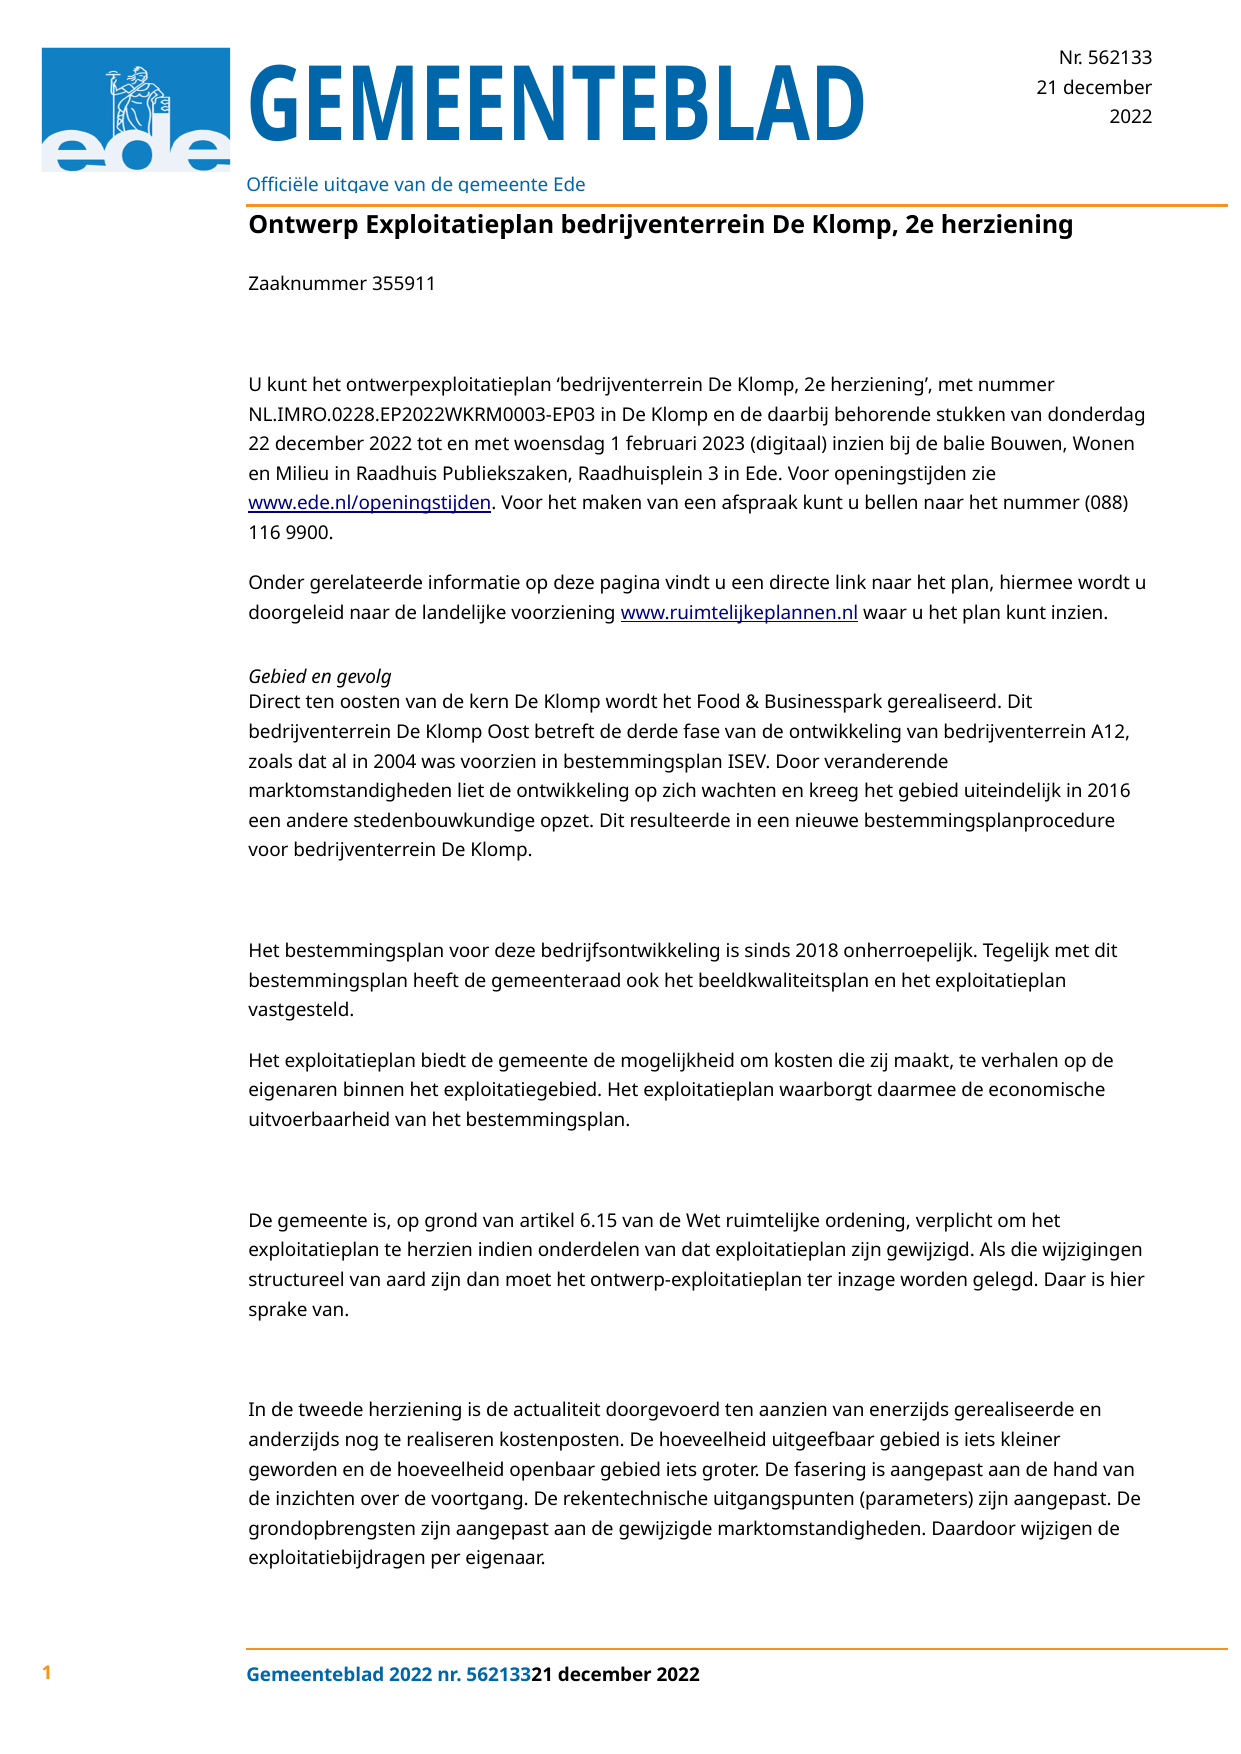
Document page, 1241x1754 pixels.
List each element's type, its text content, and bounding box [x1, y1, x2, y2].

text Het bestemmingsplan voor deze bedrijfsontwikkeling is sinds 2018 onherroepelijk. Tegelijk met dit bestemmingsplan heeft de gemeenteraad ook het beeldkwaliteitsplan en het exploitatieplan vastgesteld. [248, 937, 1152, 1022]
text In de tweede herziening is de actualiteit doorgevoerd ten aanzien van enerzijds gerealiseerde en anderzijds nog te realiseren kostenposten. De hoeveelheid uitgeefbaar gebied is iets kleiner geworden en de hoeveelheid openbaar gebied iets groter. De fasering is aangepast aan de hand van de inzichten over de voortgang. De rekentechnische uitgangspunten (parameters) zijn aangepast. De grondopbrengsten zijn aangepast aan de gewijzigde marktomstandigheden. Daardoor wijzigen de exploitatiebijdragen per eigenaar. [248, 1397, 1152, 1570]
text U kunt het ontwerpexploitatieplan ‘bedrijventerrein De Klomp, 2e herziening’, met nummer NL.IMRO.0228.EP2022WKRM0003-EP03 in De Klomp en de daarbij behorende stukken van donderdag 22 december 2022 tot en met woensdag 1 februari 2023 (digitaal) inzien bij de balie Bouwen, Wonen en Milieu in Raadhuis Publiekszaken, Raadhuisplein 3 in Ede. Voor openingstijden zie www.ede.nl/openingstijden. Voor het maken van een afspraak kunt u bellen naar het nummer (088) 116 9900. [248, 371, 1152, 545]
text De gemeente is, op grond van artikel 6.15 van de Wet ruimtelijke ordening, verplicht om het exploitatieplan te herzien indien onderdelen van dat exploitatieplan zijn gewijzigd. Als die wijzigingen structureel van aard zijn dan moet het ontwerp-exploitatieplan ter inzage worden gelegd. Daar is hier sprake van. [248, 1207, 1152, 1322]
text Het exploitatieplan biedt de gemeente de mogelijkheid om kosten die zij maakt, te verhalen op de eigenaren binnen het exploitatiegebied. Het exploitatieplan waarborgt daarmee de economische uitvoerbaarheid van het bestemmingsplan. [248, 1047, 1152, 1132]
text Ontwerp Exploitatieplan bedrijventerrein De Klomp, 2e herziening [248, 207, 1152, 241]
text Zaaknummer 355911 [248, 270, 1152, 296]
text Direct ten oosten van de kern De Klomp wordt het Food & Businesspark gerealiseerd. Dit bedrijventerrein De Klomp Oost betreft de derde fase van de ontwikkeling van bedrijventerrein A12, zoals dat al in 2004 was voorzien in bestemmingsplan ISEV. Door veranderende marktomstandigheden liet de ontwikkeling op zich wachten en kreeg het gebied uiteindelijk in 2016 een andere stedenbouwkundige opzet. Dit resulteerde in een nieuwe bestemmingsplanprocedure voor bedrijventerrein De Klomp. [248, 689, 1152, 862]
text Onder gerelateerde informatie op deze pagina vindt u een directe link naar het plan, hiermee wordt u doorgeleid naar de landelijke voorziening www.ruimtelijkeplannen.nl waar u het plan kunt inzien. [248, 569, 1152, 625]
picture [41, 47, 231, 172]
text Gebied en gevolg [248, 663, 1152, 689]
